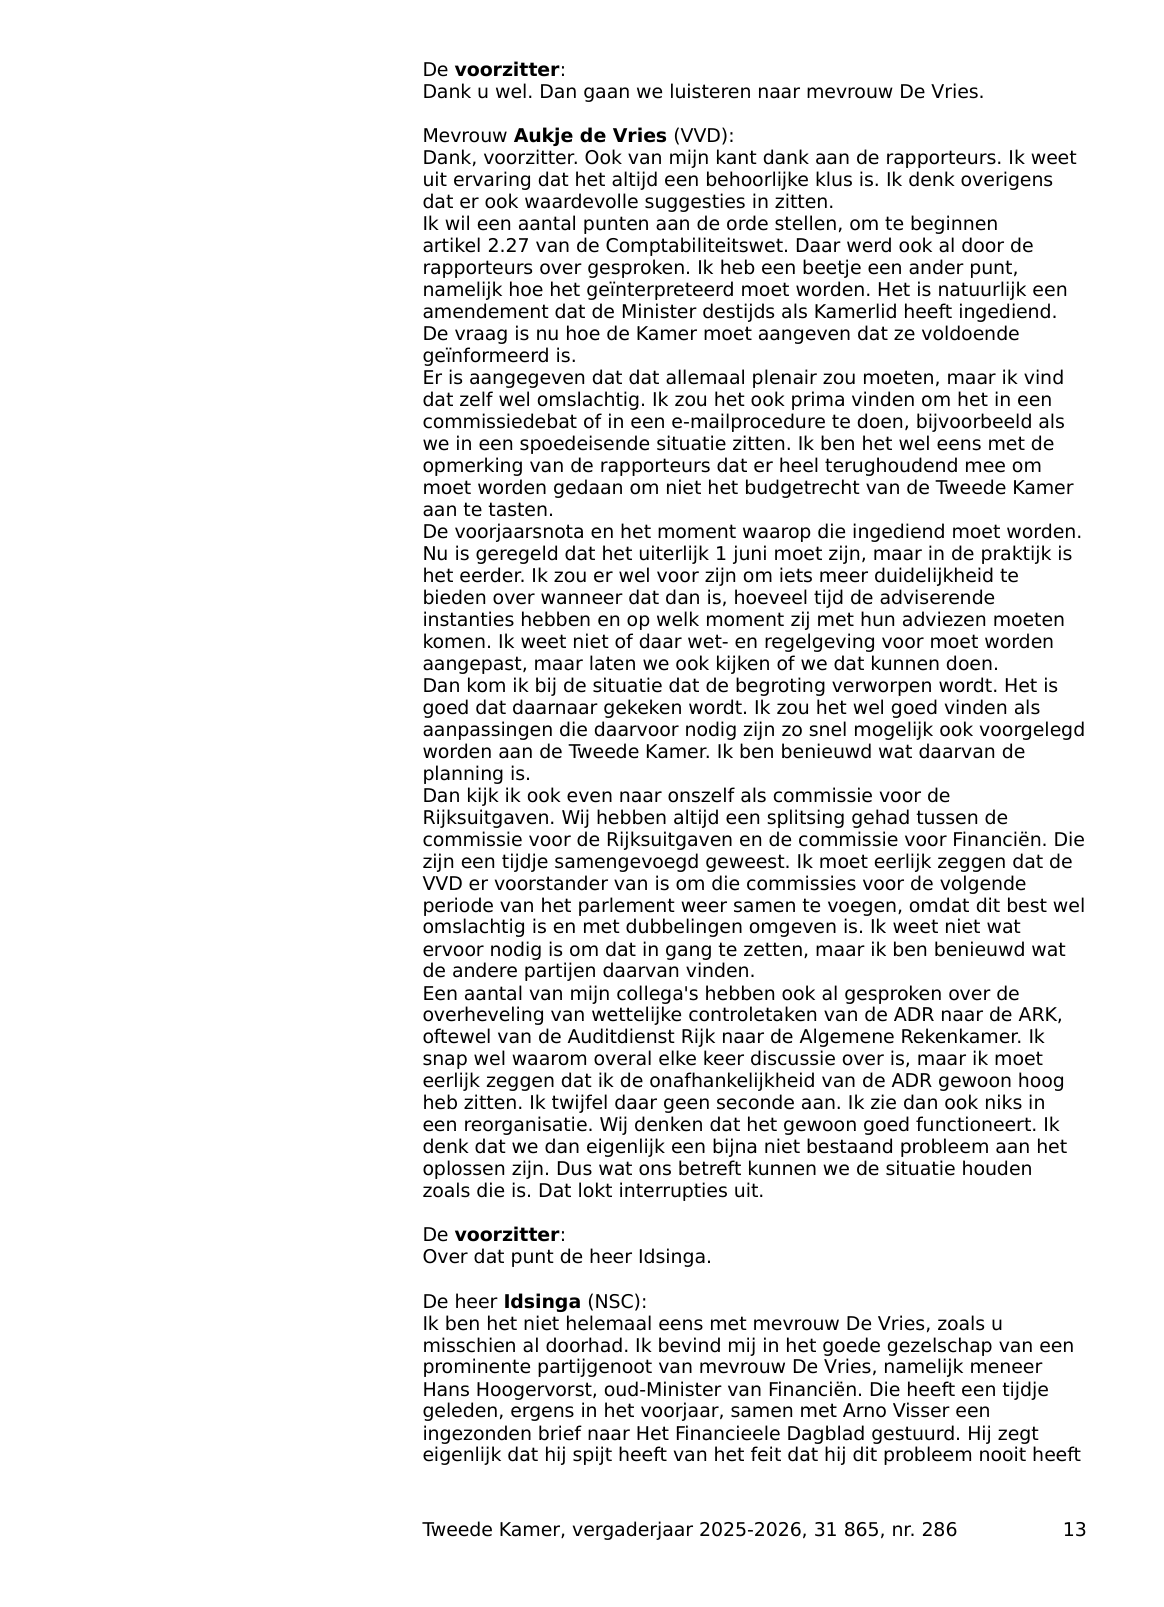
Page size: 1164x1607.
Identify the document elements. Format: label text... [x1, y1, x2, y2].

text De voorjaarsnota en het moment waarop die ingediend moet worden. Nu is geregeld dat het uiterlijk 1 juni moet zijn, maar in de praktijk is het eerder. Ik zou er wel voor zijn om iets meer duidelijkheid te bieden over wanneer dat dan is, hoeveel tijd de adviserende instanties hebben en op welk moment zij met hun adviezen moeten komen. Ik weet niet of daar wet- en regelgeving voor moet worden aangepast, maar laten we ook kijken of we dat kunnen doen. [422, 521, 1087, 675]
text Dank, voorzitter. Ook van mijn kant dank aan de rapporteurs. Ik weet uit ervaring dat het altijd een behoorlijke klus is. Ik denk overigens dat er ook waardevolle suggesties in zitten. [422, 147, 1087, 213]
text Dan kom ik bij de situatie dat de begroting verworpen wordt. Het is goed dat daarnaar gekeken wordt. Ik zou het wel goed vinden als aanpassingen die daarvoor nodig zijn zo snel mogelijk ook voorgelegd worden aan de Tweede Kamer. Ik ben benieuwd wat daarvan de planning is. [422, 675, 1087, 784]
text Dan kijk ik ook even naar onszelf als commissie voor de Rijksuitgaven. Wij hebben altijd een splitsing gehad tussen de commissie voor de Rijksuitgaven en de commissie voor Financiën. Die zijn een tijdje samengevoegd geweest. Ik moet eerlijk zeggen dat de VVD er voorstander van is om die commissies voor de volgende periode van het parlement weer samen te voegen, omdat dit best wel omslachtig is en met dubbelingen omgeven is. Ik weet niet wat ervoor nodig is om dat in gang te zetten, maar ik ben benieuwd wat de andere partijen daarvan vinden. [422, 784, 1087, 982]
text Ik ben het niet helemaal eens met mevrouw De Vries, zoals u misschien al doorhad. Ik bevind mij in het goede gezelschap van een prominente partijgenoot van mevrouw De Vries, namelijk meneer Hans Hoogervorst, oud-Minister van Financiën. Die heeft een tijdje geleden, ergens in het voorjaar, samen met Arno Visser een ingezonden brief naar Het Financieele Dagblad gestuurd. Hij zegt eigenlijk dat hij spijt heeft van het feit dat hij dit probleem nooit heeft [422, 1312, 1087, 1466]
text Dank u wel. Dan gaan we luisteren naar mevrouw De Vries. [422, 81, 1087, 103]
text Mevrouw Aukje de Vries (VVD): [422, 125, 1087, 147]
text Een aantal van mijn collega's hebben ook al gesproken over de overheveling van wettelijke controletaken van de ADR naar de ARK, oftewel van de Auditdienst Rijk naar de Algemene Rekenkamer. Ik snap wel waarom overal elke keer discussie over is, maar ik moet eerlijk zeggen dat ik de onafhankelijkheid van de ADR gewoon hoog heb zitten. Ik twijfel daar geen seconde aan. Ik zie dan ook niks in een reorganisatie. Wij denken dat het gewoon goed functioneert. Ik denk dat we dan eigenlijk een bijna niet bestaand probleem aan het oplossen zijn. Dus wat ons betreft kunnen we de situatie houden zoals die is. Dat lokt interrupties uit. [422, 982, 1087, 1202]
text De voorzitter: [422, 59, 1087, 81]
text Ik wil een aantal punten aan de orde stellen, om te beginnen artikel 2.27 van de Comptabiliteitswet. Daar werd ook al door de rapporteurs over gesproken. Ik heb een beetje een ander punt, namelijk hoe het geïnterpreteerd moet worden. Het is natuurlijk een amendement dat de Minister destijds als Kamerlid heeft ingediend. De vraag is nu hoe de Kamer moet aangeven dat ze voldoende geïnformeerd is. [422, 213, 1087, 367]
text Over dat punt de heer Idsinga. [422, 1246, 1087, 1268]
text Er is aangegeven dat dat allemaal plenair zou moeten, maar ik vind dat zelf wel omslachtig. Ik zou het ook prima vinden om het in een commissiedebat of in een e-mailprocedure te doen, bijvoorbeeld als we in een spoedeisende situatie zitten. Ik ben het wel eens met de opmerking van de rapporteurs dat er heel terughoudend mee om moet worden gedaan om niet het budgetrecht van de Tweede Kamer aan te tasten. [422, 367, 1087, 521]
text De heer Idsinga (NSC): [422, 1291, 1087, 1312]
text De voorzitter: [422, 1224, 1087, 1246]
